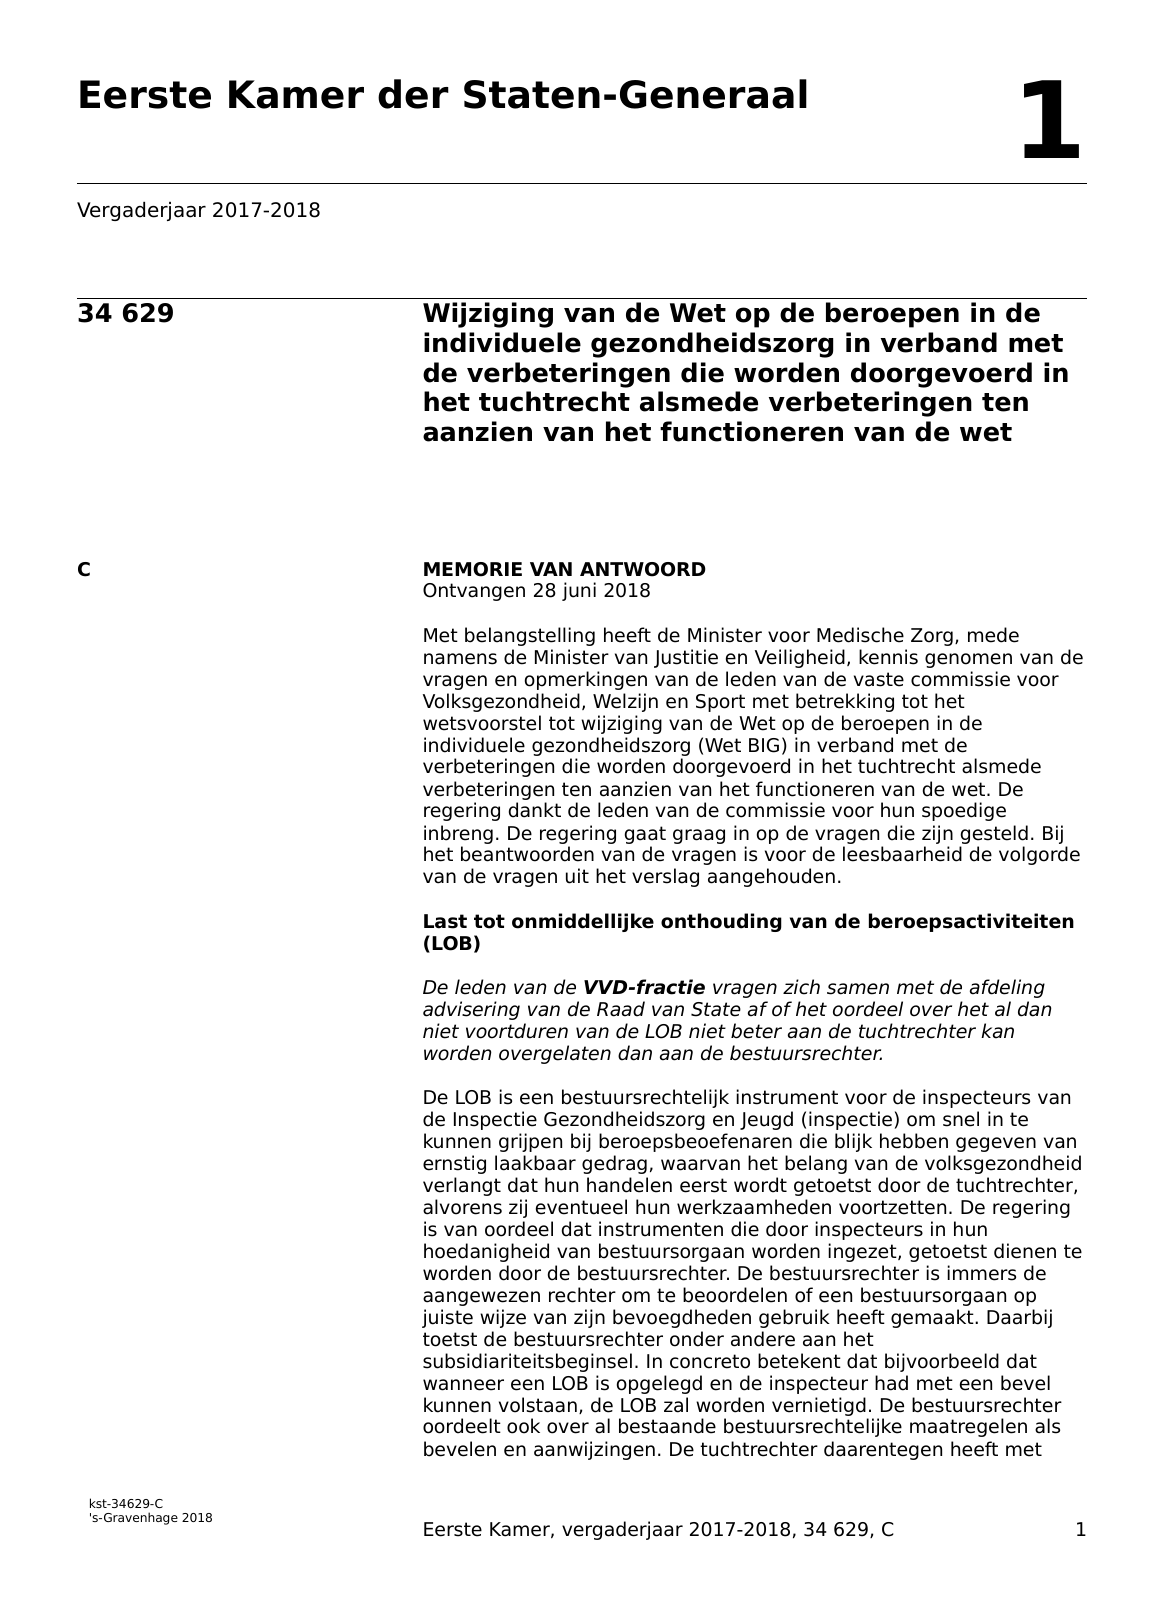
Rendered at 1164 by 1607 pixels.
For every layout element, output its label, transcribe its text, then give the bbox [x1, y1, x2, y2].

table_header 1 [886, 59, 1087, 183]
table_header Eerste Kamer der Staten-Generaal [77, 59, 886, 183]
text De leden van de VVD-fractie vragen zich samen met de afdeling advisering van de Raad van State af of het oordeel over het al dan niet voortduren van de LOB niet beter aan de tuchtrechter kan worden overgelaten dan aan de bestuursrechter. [422, 977, 1087, 1064]
subtitle C MEMORIE VAN ANTWOORD [77, 558, 1087, 580]
text Ontvangen 28 juni 2018 [422, 580, 1087, 602]
text De LOB is een bestuursrechtelijk instrument voor de inspecteurs van de Inspectie Gezondheidszorg en Jeugd (inspectie) om snel in te kunnen grijpen bij beroepsbeoefenaren die blijk hebben gegeven van ernstig laakbaar gedrag, waarvan het belang van de volksgezondheid verlangt dat hun handelen eerst wordt getoetst door de tuchtrechter, alvorens zij eventueel hun werkzaamheden voortzetten. De regering is van oordeel dat instrumenten die door inspecteurs in hun hoedanigheid van bestuursorgaan worden ingezet, getoetst dienen te worden door de bestuursrechter. De bestuursrechter is immers de aangewezen rechter om te beoordelen of een bestuursorgaan op juiste wijze van zijn bevoegdheden gebruik heeft gemaakt. Daarbij toetst de bestuursrechter onder andere aan het subsidiariteitsbeginsel. In concreto betekent dat bijvoorbeeld dat wanneer een LOB is opgelegd en de inspecteur had met een bevel kunnen volstaan, de LOB zal worden vernietigd. De bestuursrechter oordeelt ook over al bestaande bestuursrechtelijke maatregelen als bevelen en aanwijzingen. De tuchtrechter daarentegen heeft met [422, 1087, 1087, 1460]
text kst-34629-C [88, 1497, 323, 1511]
subtitle 34 629 Wijziging van de Wet op de beroepen in de individuele gezondheidszorg in verband met de verbeteringen die worden doorgevoerd in het tuchtrecht alsmede verbeteringen ten aanzien van het functioneren van de wet [77, 299, 1087, 447]
text 's-Gravenhage 2018 [88, 1511, 323, 1525]
subtitle Last tot onmiddellijke onthouding van de beroepsactiviteiten (LOB) [422, 911, 1087, 954]
table_cell Vergaderjaar 2017-2018 [77, 184, 1087, 298]
text Met belangstelling heeft de Minister voor Medische Zorg, mede namens de Minister van Justitie en Veiligheid, kennis genomen van de vragen en opmerkingen van de leden van de vaste commissie voor Volksgezondheid, Welzijn en Sport met betrekking tot het wetsvoorstel tot wijziging van de Wet op de beroepen in de individuele gezondheidszorg (Wet BIG) in verband met de verbeteringen die worden doorgevoerd in het tuchtrecht alsmede verbeteringen ten aanzien van het functioneren van de wet. De regering dankt de leden van de commissie voor hun spoedige inbreng. De regering gaat graag in op de vragen die zijn gesteld. Bij het beantwoorden van de vragen is voor de leesbaarheid de volgorde van de vragen uit het verslag aangehouden. [422, 624, 1087, 888]
